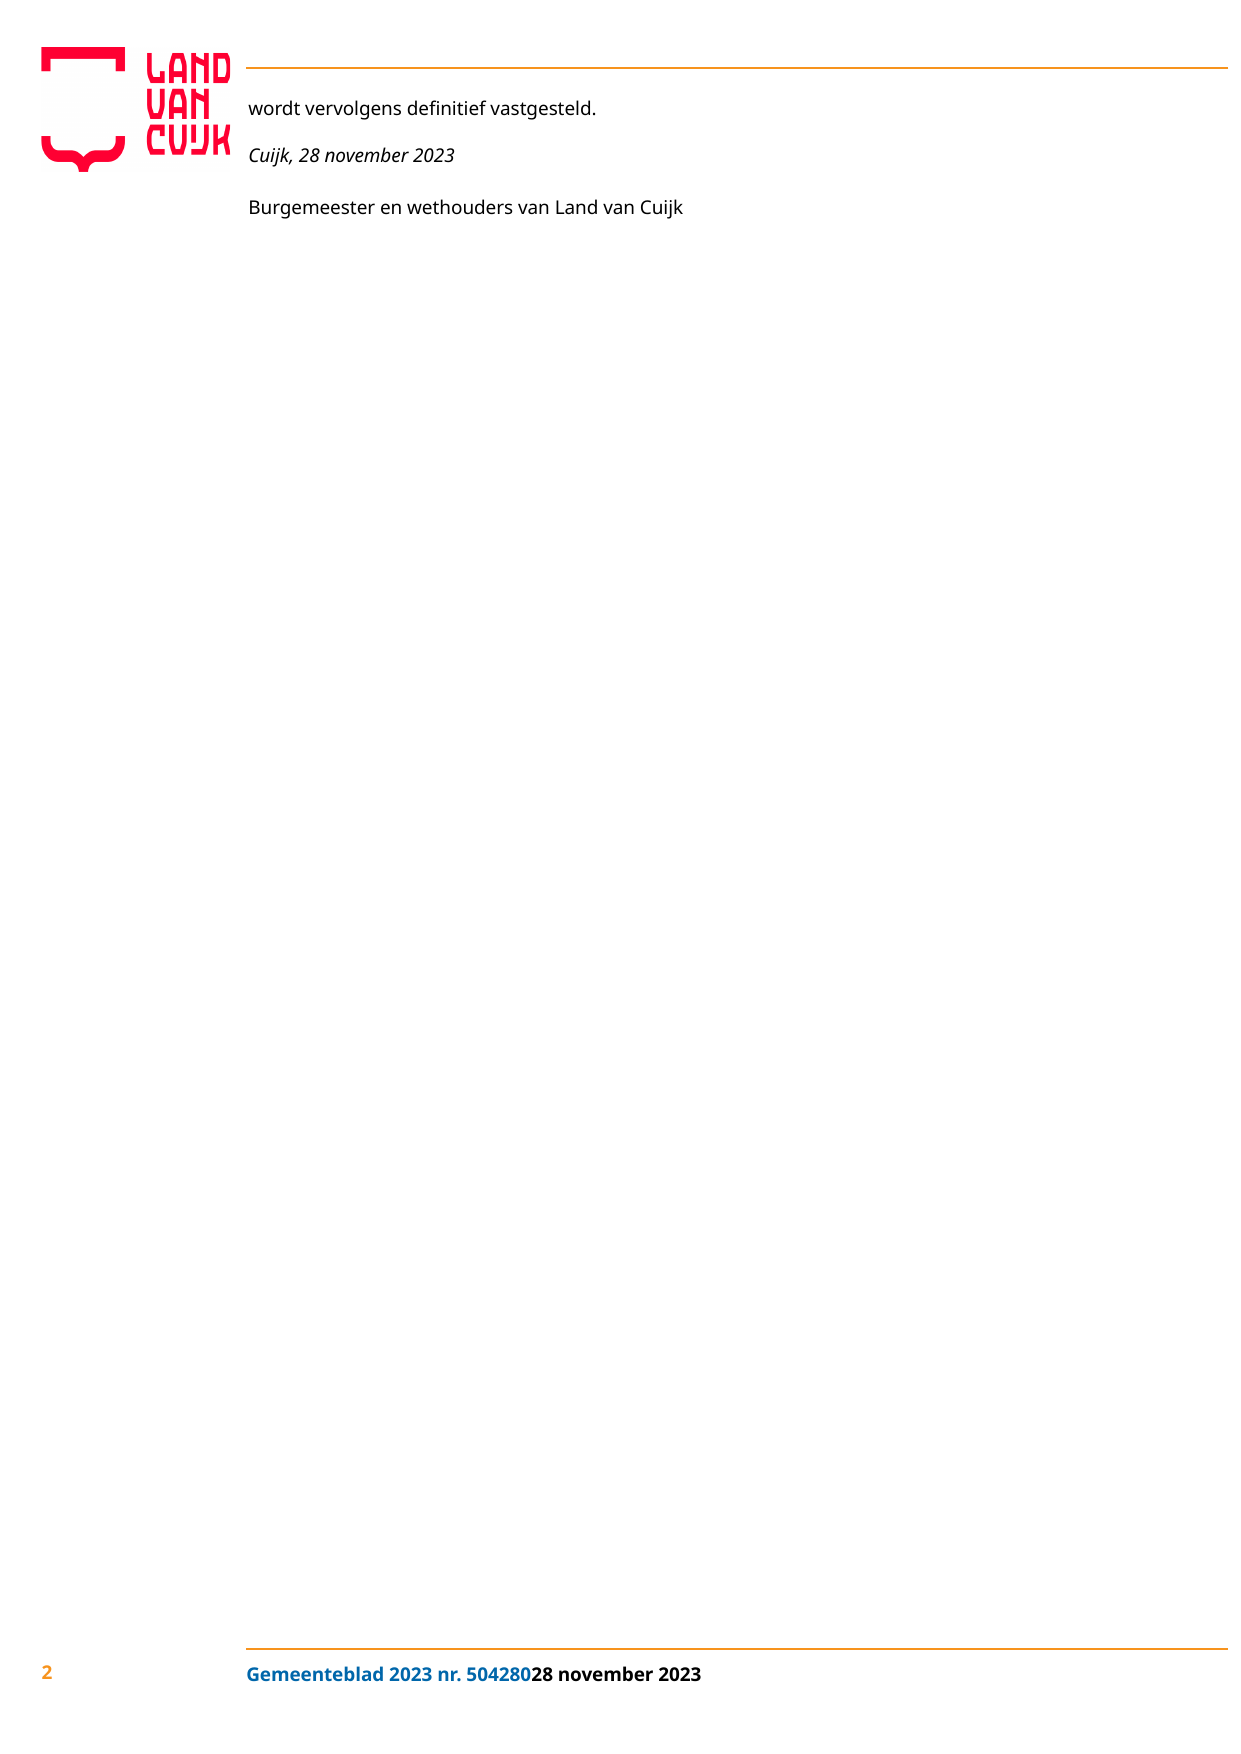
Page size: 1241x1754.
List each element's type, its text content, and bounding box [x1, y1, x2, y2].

picture [41, 47, 231, 172]
text wordt vervolgens definitief vastgesteld. [248, 95, 1152, 121]
text Burgemeester en wethouders van Land van Cuijk [248, 194, 1152, 220]
text Cuijk, 28 november 2023 [248, 143, 1152, 168]
